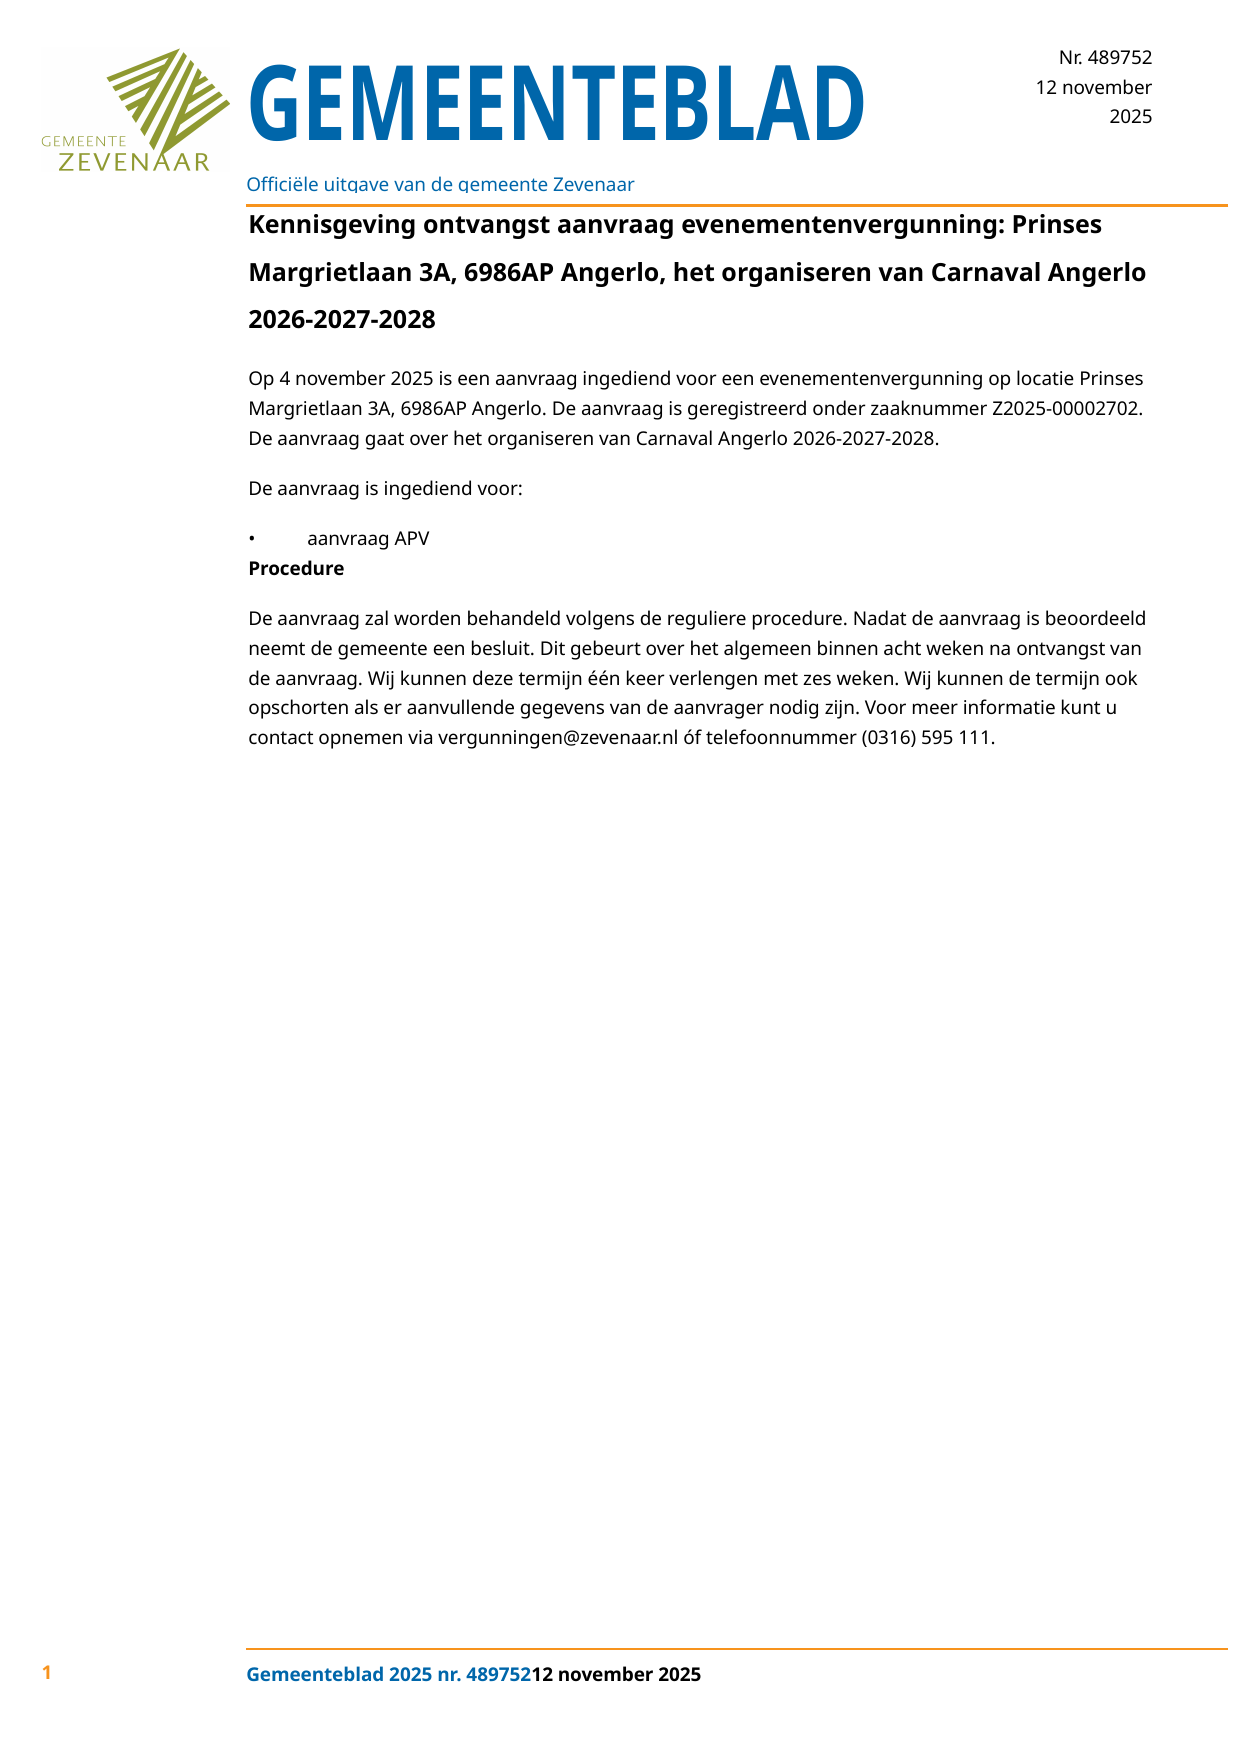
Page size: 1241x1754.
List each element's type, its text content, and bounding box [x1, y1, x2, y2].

text De aanvraag zal worden behandeld volgens de reguliere procedure. Nadat de aanvraag is beoordeeld neemt de gemeente een besluit. Dit gebeurt over het algemeen binnen acht weken na ontvangst van de aanvraag. Wij kunnen deze termijn één keer verlengen met zes weken. Wij kunnen de termijn ook opschorten als er aanvullende gegevens van de aanvrager nodig zijn. Voor meer informatie kunt u contact opnemen via vergunningen@zevenaar.nl óf telefoonnummer (0316) 595 111. [248, 606, 1152, 749]
text Op 4 november 2025 is een aanvraag ingediend voor een evenementenvergunning op locatie Prinses Margrietlaan 3A, 6986AP Angerlo. De aanvraag is geregistreerd onder zaaknummer Z2025-00002702. De aanvraag gaat over het organiseren van Carnaval Angerlo 2026-2027-2028. [248, 366, 1152, 450]
text De aanvraag is ingediend voor: [248, 475, 1152, 501]
picture [41, 47, 231, 172]
text Kennisgeving ontvangst aanvraag evenementenvergunning: Prinses Margrietlaan 3A, 6986AP Angerlo, het organiseren van Carnaval Angerlo 2026-2027-2028 [248, 207, 1152, 336]
list aanvraag APV [248, 526, 1152, 551]
text Procedure [248, 555, 1152, 581]
